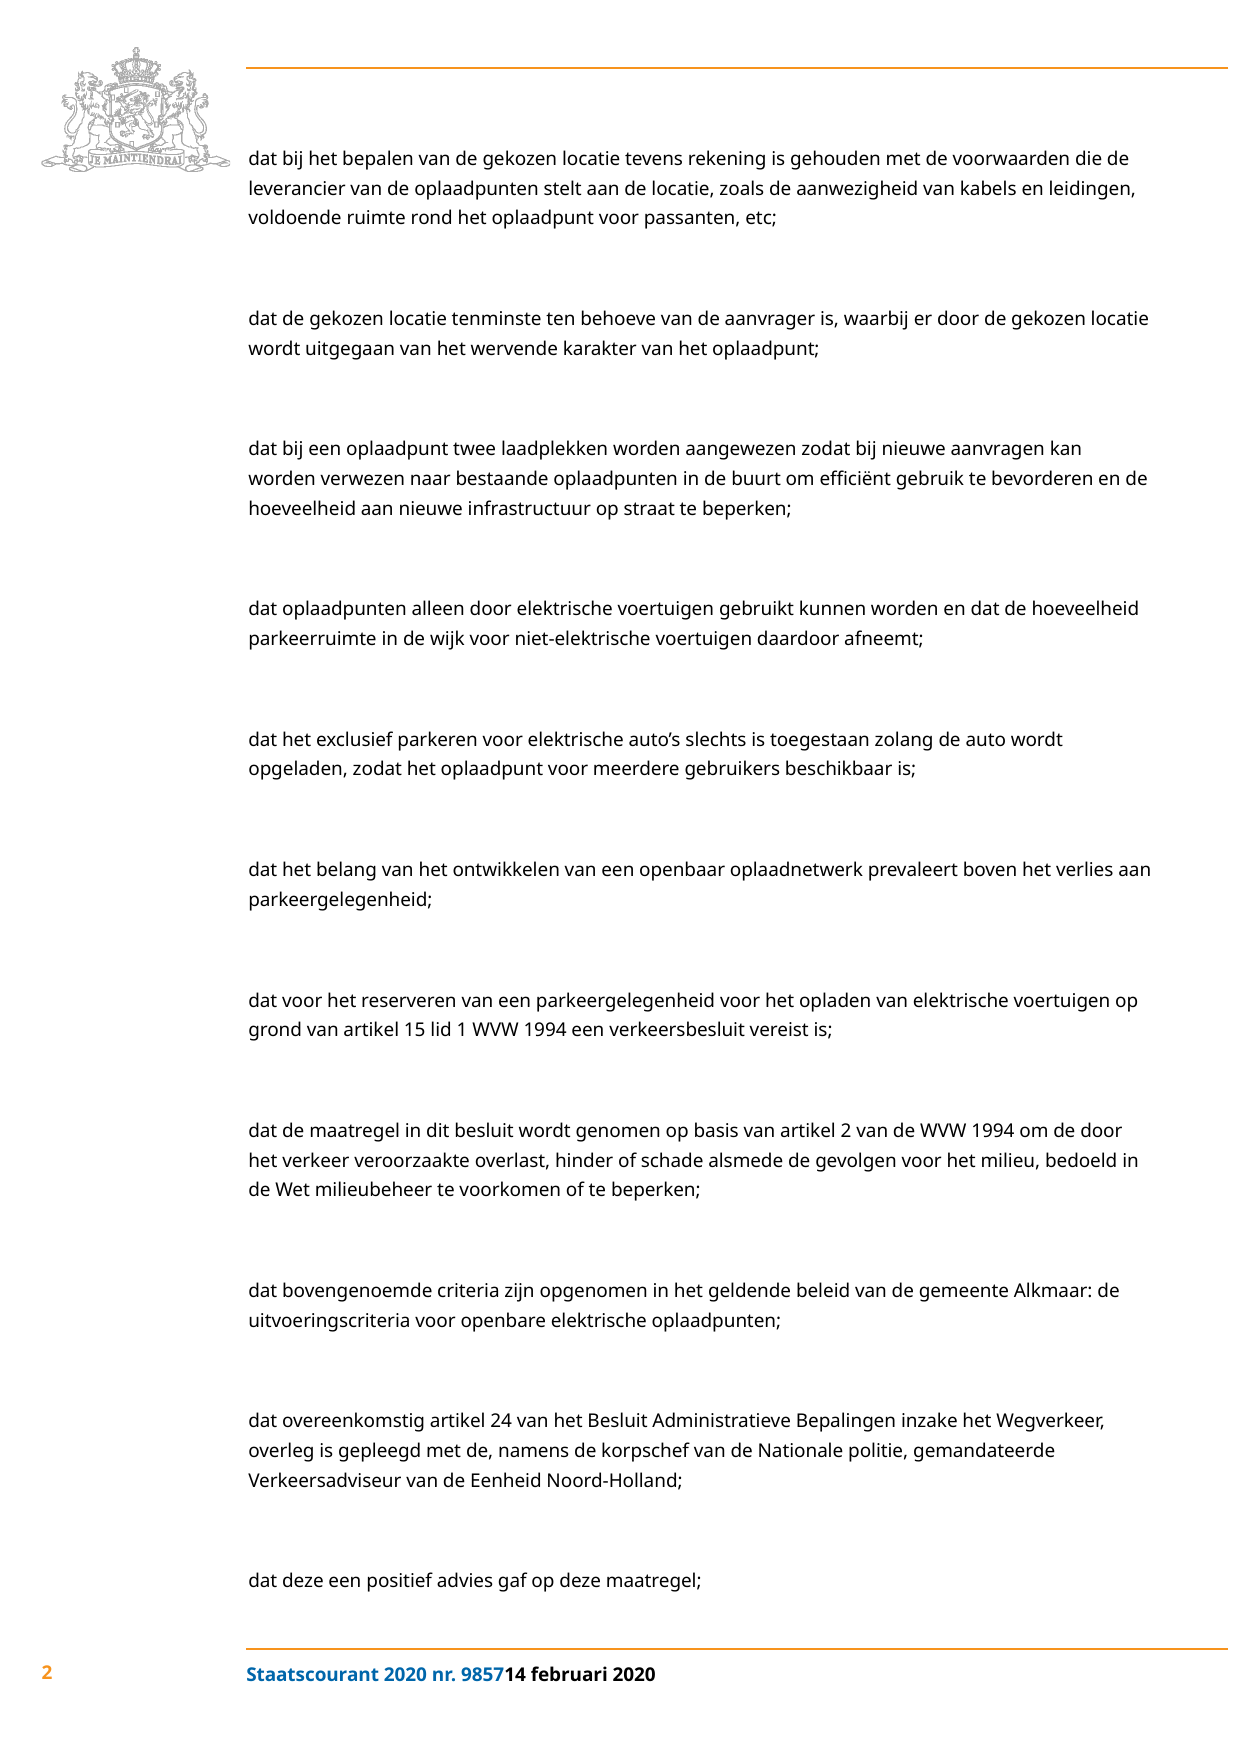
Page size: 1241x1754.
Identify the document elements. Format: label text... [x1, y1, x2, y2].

text dat deze een positief advies gaf op deze maatregel; [248, 1568, 1152, 1593]
text dat voor het reserveren van een parkeergelegenheid voor het opladen van elektrische voertuigen op grond van artikel 15 lid 1 WVW 1994 een verkeersbesluit vereist is; [248, 987, 1152, 1042]
text dat het belang van het ontwikkelen van een openbaar oplaadnetwerk prevaleert boven het verlies aan parkeergelegenheid; [248, 856, 1152, 912]
text dat het exclusief parkeren voor elektrische auto’s slechts is toegestaan zolang de auto wordt opgeladen, zodat het oplaadpunt voor meerdere gebruikers beschikbaar is; [248, 726, 1152, 781]
text dat bij het bepalen van de gekozen locatie tevens rekening is gehouden met de voorwaarden die de leverancier van de oplaadpunten stelt aan de locatie, zoals de aanwezigheid van kabels en leidingen, voldoende ruimte rond het oplaadpunt voor passanten, etc; [248, 145, 1152, 230]
picture [41, 47, 231, 172]
text dat overeenkomstig artikel 24 van het Besluit Administratieve Bepalingen inzake het Wegverkeer, overleg is gepleegd met de, namens de korpschef van de Nationale politie, gemandateerde Verkeersadviseur van de Eenheid Noord-Holland; [248, 1408, 1152, 1493]
text dat bovengenoemde criteria zijn opgenomen in het geldende beleid van de gemeente Alkmaar: de uitvoeringscriteria voor openbare elektrische oplaadpunten; [248, 1277, 1152, 1333]
text dat bij een oplaadpunt twee laadplekken worden aangewezen zodat bij nieuwe aanvragen kan worden verwezen naar bestaande oplaadpunten in de buurt om efficiënt gebruik te bevorderen en de hoeveelheid aan nieuwe infrastructuur op straat te beperken; [248, 436, 1152, 521]
text dat de gekozen locatie tenminste ten behoeve van de aanvrager is, waarbij er door de gekozen locatie wordt uitgegaan van het wervende karakter van het oplaadpunt; [248, 305, 1152, 361]
text dat de maatregel in dit besluit wordt genomen op basis van artikel 2 van de WVW 1994 om de door het verkeer veroorzaakte overlast, hinder of schade alsmede de gevolgen voor het milieu, bedoeld in de Wet milieubeheer te voorkomen of te beperken; [248, 1117, 1152, 1202]
text dat oplaadpunten alleen door elektrische voertuigen gebruikt kunnen worden en dat de hoeveelheid parkeerruimte in de wijk voor niet-elektrische voertuigen daardoor afneemt; [248, 596, 1152, 651]
